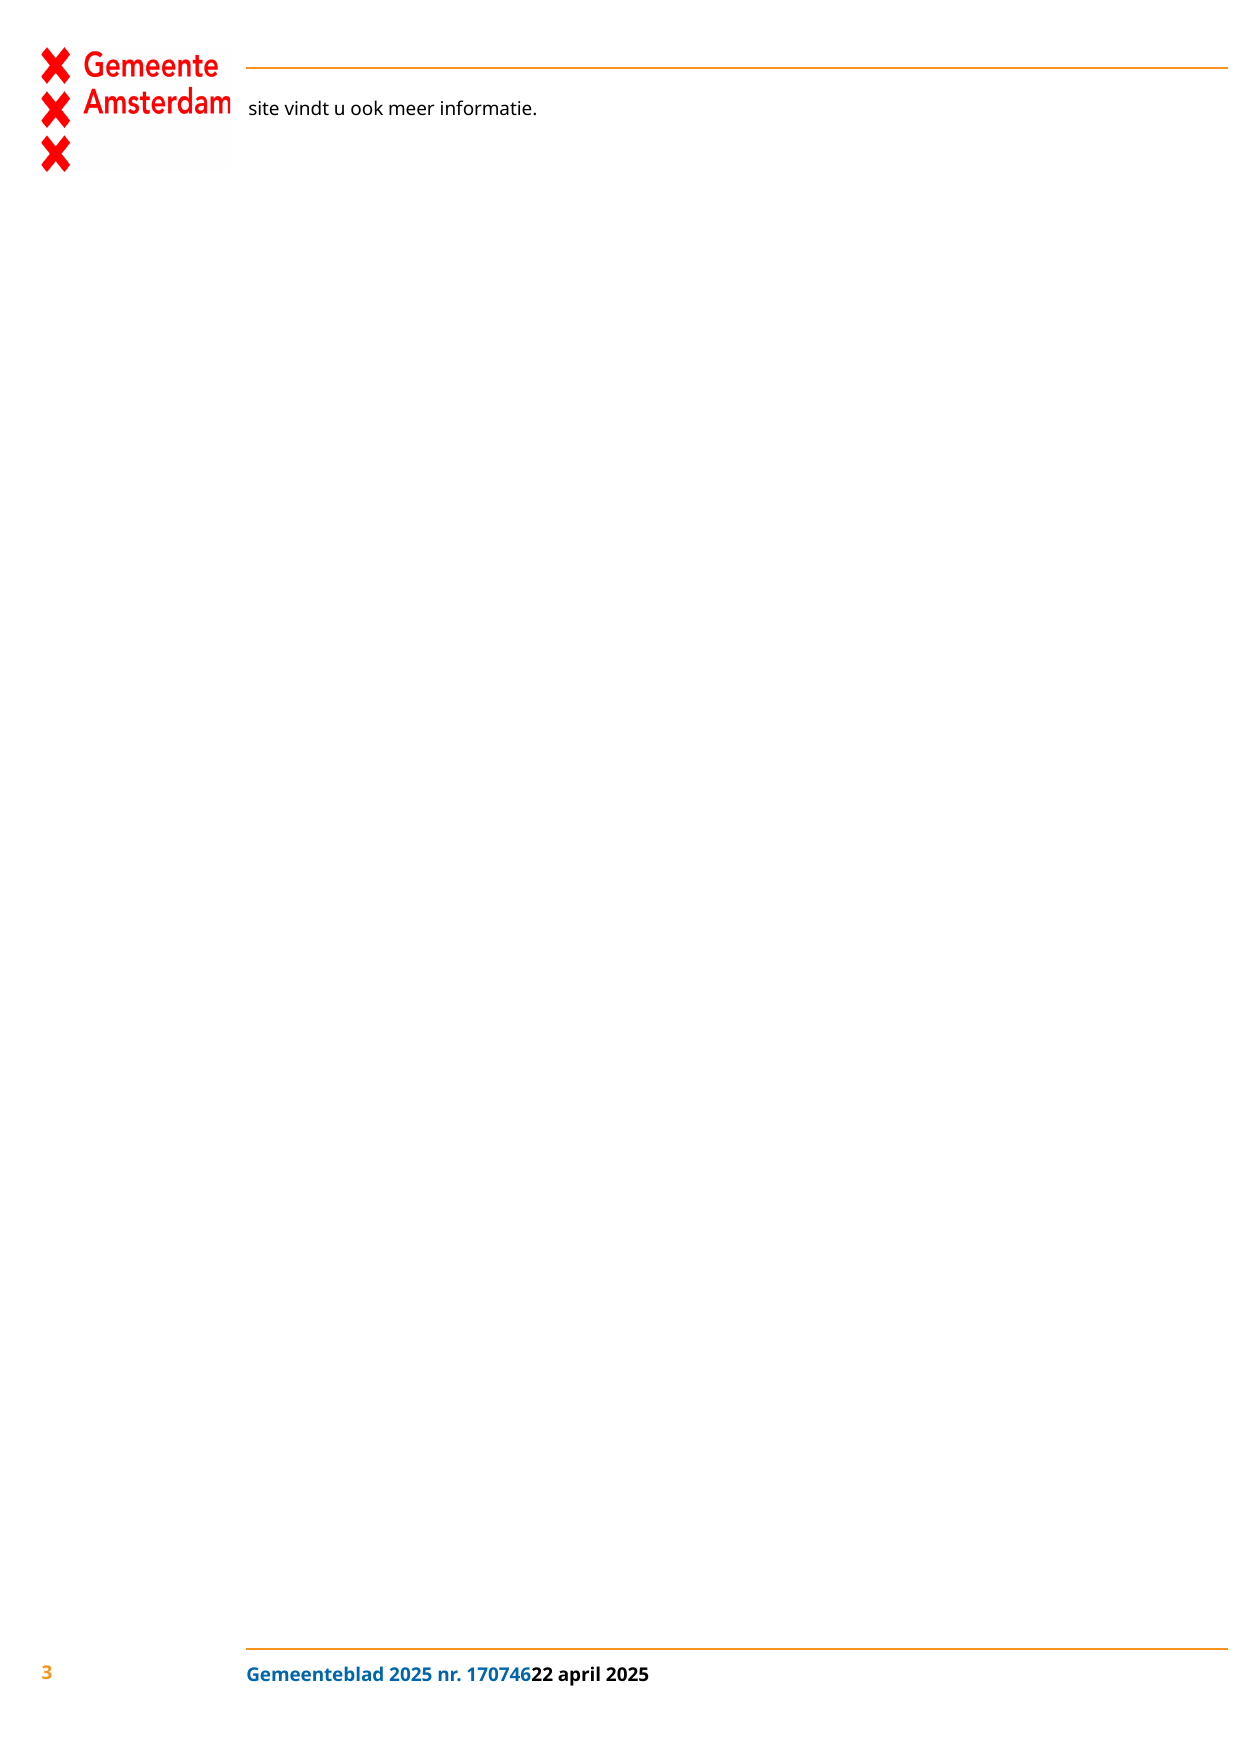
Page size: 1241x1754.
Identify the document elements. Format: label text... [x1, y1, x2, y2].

picture [41, 47, 231, 172]
text site vindt u ook meer informatie. [248, 95, 1152, 121]
